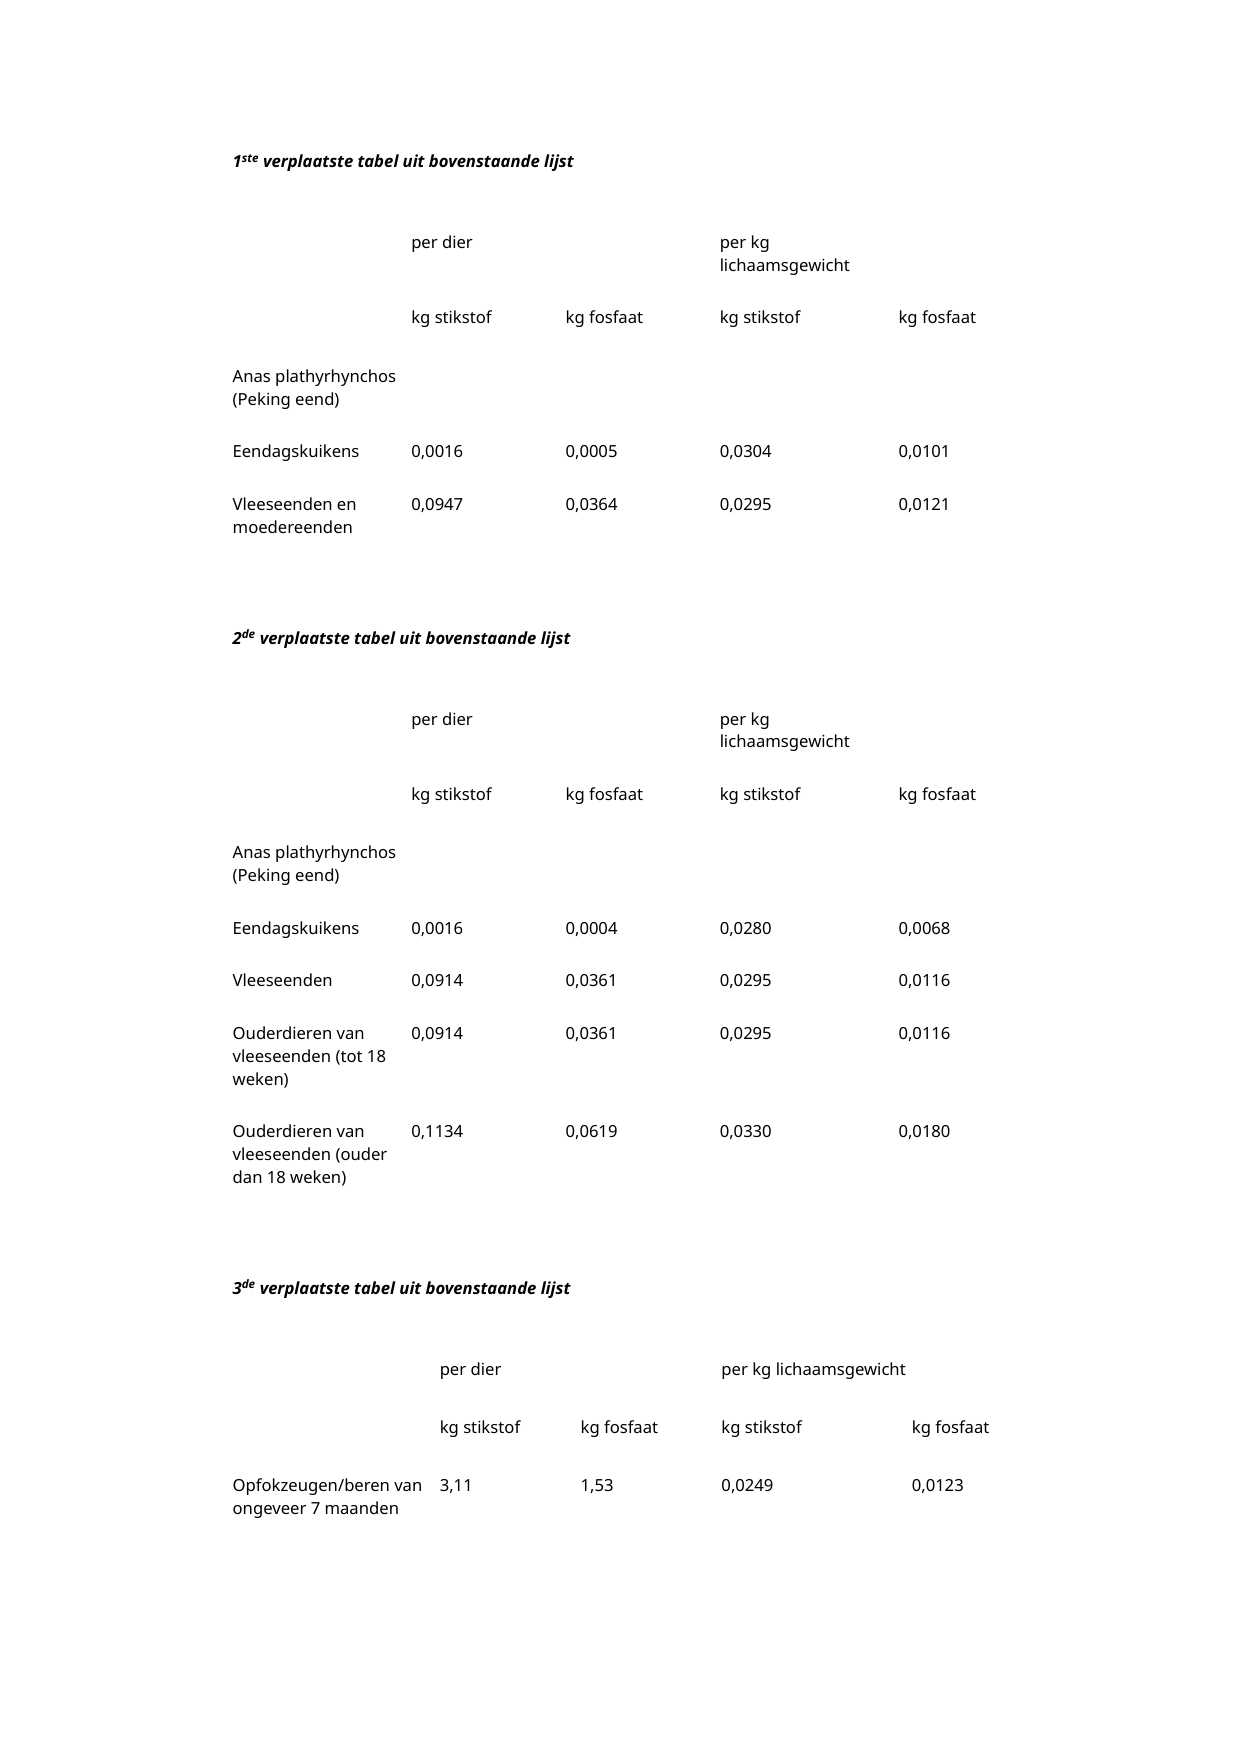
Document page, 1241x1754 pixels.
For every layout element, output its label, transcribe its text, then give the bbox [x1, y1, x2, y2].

table_cell Eendagskuikens [233, 916, 411, 969]
table_cell Vleeseenden en moedereenden [233, 493, 411, 568]
table_header [898, 707, 1053, 782]
table_cell [898, 841, 1053, 916]
table_cell [411, 841, 565, 916]
table_cell 0,0068 [898, 916, 1053, 969]
table_cell [411, 365, 565, 440]
text 3de verplaatste tabel uit bovenstaande lijst [232, 1276, 1053, 1299]
table_cell 0,0364 [565, 493, 719, 568]
table_cell 0,0619 [565, 1120, 719, 1218]
table_cell kg fosfaat [565, 306, 719, 364]
table_cell 0,0295 [720, 969, 898, 1022]
table_cell 1,53 [580, 1474, 721, 1549]
table_cell Ouderdieren van vleeseenden (ouder dan 18 weken) [233, 1120, 411, 1218]
table_header [580, 1357, 721, 1416]
table_cell 0,0101 [898, 440, 1053, 493]
table_cell 0,0361 [565, 969, 719, 1022]
table_cell kg fosfaat [912, 1416, 1053, 1474]
table_cell [898, 365, 1053, 440]
table_header per kg lichaamsgewicht [721, 1357, 912, 1416]
table_cell 0,0116 [898, 969, 1053, 1022]
table_cell kg stikstof [440, 1416, 580, 1474]
table_header per dier [411, 231, 565, 306]
table_cell [233, 306, 411, 364]
table_cell 0,0361 [565, 1022, 719, 1120]
table_cell 0,0914 [411, 969, 565, 1022]
table_cell 0,0005 [565, 440, 719, 493]
table_header per dier [411, 707, 565, 782]
table_cell Eendagskuikens [233, 440, 411, 493]
table_cell 0,0123 [912, 1474, 1053, 1549]
table_cell Ouderdieren van vleeseenden (tot 18 weken) [233, 1022, 411, 1120]
table_cell 0,0330 [720, 1120, 898, 1218]
table_cell kg fosfaat [898, 306, 1053, 364]
table_cell 0,0116 [898, 1022, 1053, 1120]
table_cell 0,0180 [898, 1120, 1053, 1218]
table_cell Opfokzeugen/beren van ongeveer 7 maanden [233, 1474, 439, 1549]
text 1ste verplaatste tabel uit bovenstaande lijst [232, 150, 1053, 173]
table_header [565, 231, 719, 306]
table_header [912, 1357, 1053, 1416]
table_cell Vleeseenden [233, 969, 411, 1022]
table_cell 0,0121 [898, 493, 1053, 568]
table_cell [720, 365, 898, 440]
table_cell 0,0016 [411, 916, 565, 969]
table_cell 0,0249 [721, 1474, 912, 1549]
table_cell Anas plathyrhynchos (Peking eend) [233, 841, 411, 916]
table_header [233, 1357, 439, 1416]
table_cell kg stikstof [411, 306, 565, 364]
table_cell kg stikstof [721, 1416, 912, 1474]
table_header [565, 707, 719, 782]
table_cell kg fosfaat [898, 783, 1053, 841]
table_cell 0,0304 [720, 440, 898, 493]
table_cell [233, 1416, 439, 1474]
table_cell 0,1134 [411, 1120, 565, 1218]
table_cell Anas plathyrhynchos (Peking eend) [233, 365, 411, 440]
table_cell [720, 841, 898, 916]
table_cell 0,0947 [411, 493, 565, 568]
table_header per dier [440, 1357, 580, 1416]
table_header [233, 707, 411, 782]
table_cell 0,0004 [565, 916, 719, 969]
table_cell 0,0295 [720, 493, 898, 568]
table_cell kg stikstof [720, 783, 898, 841]
table_cell kg stikstof [720, 306, 898, 364]
table_header per kg lichaamsgewicht [720, 707, 898, 782]
table_cell 0,0280 [720, 916, 898, 969]
table_cell 3,11 [440, 1474, 580, 1549]
table_cell kg fosfaat [580, 1416, 721, 1474]
table_cell kg stikstof [411, 783, 565, 841]
table_cell [565, 365, 719, 440]
table_header per kg lichaamsgewicht [720, 231, 898, 306]
table_cell 0,0295 [720, 1022, 898, 1120]
table_cell 0,0914 [411, 1022, 565, 1120]
text 2de verplaatste tabel uit bovenstaande lijst [232, 626, 1053, 649]
table_cell 0,0016 [411, 440, 565, 493]
table_header [898, 231, 1053, 306]
table_cell [233, 783, 411, 841]
table_cell kg fosfaat [565, 783, 719, 841]
table_cell [565, 841, 719, 916]
table_header [233, 231, 411, 306]
